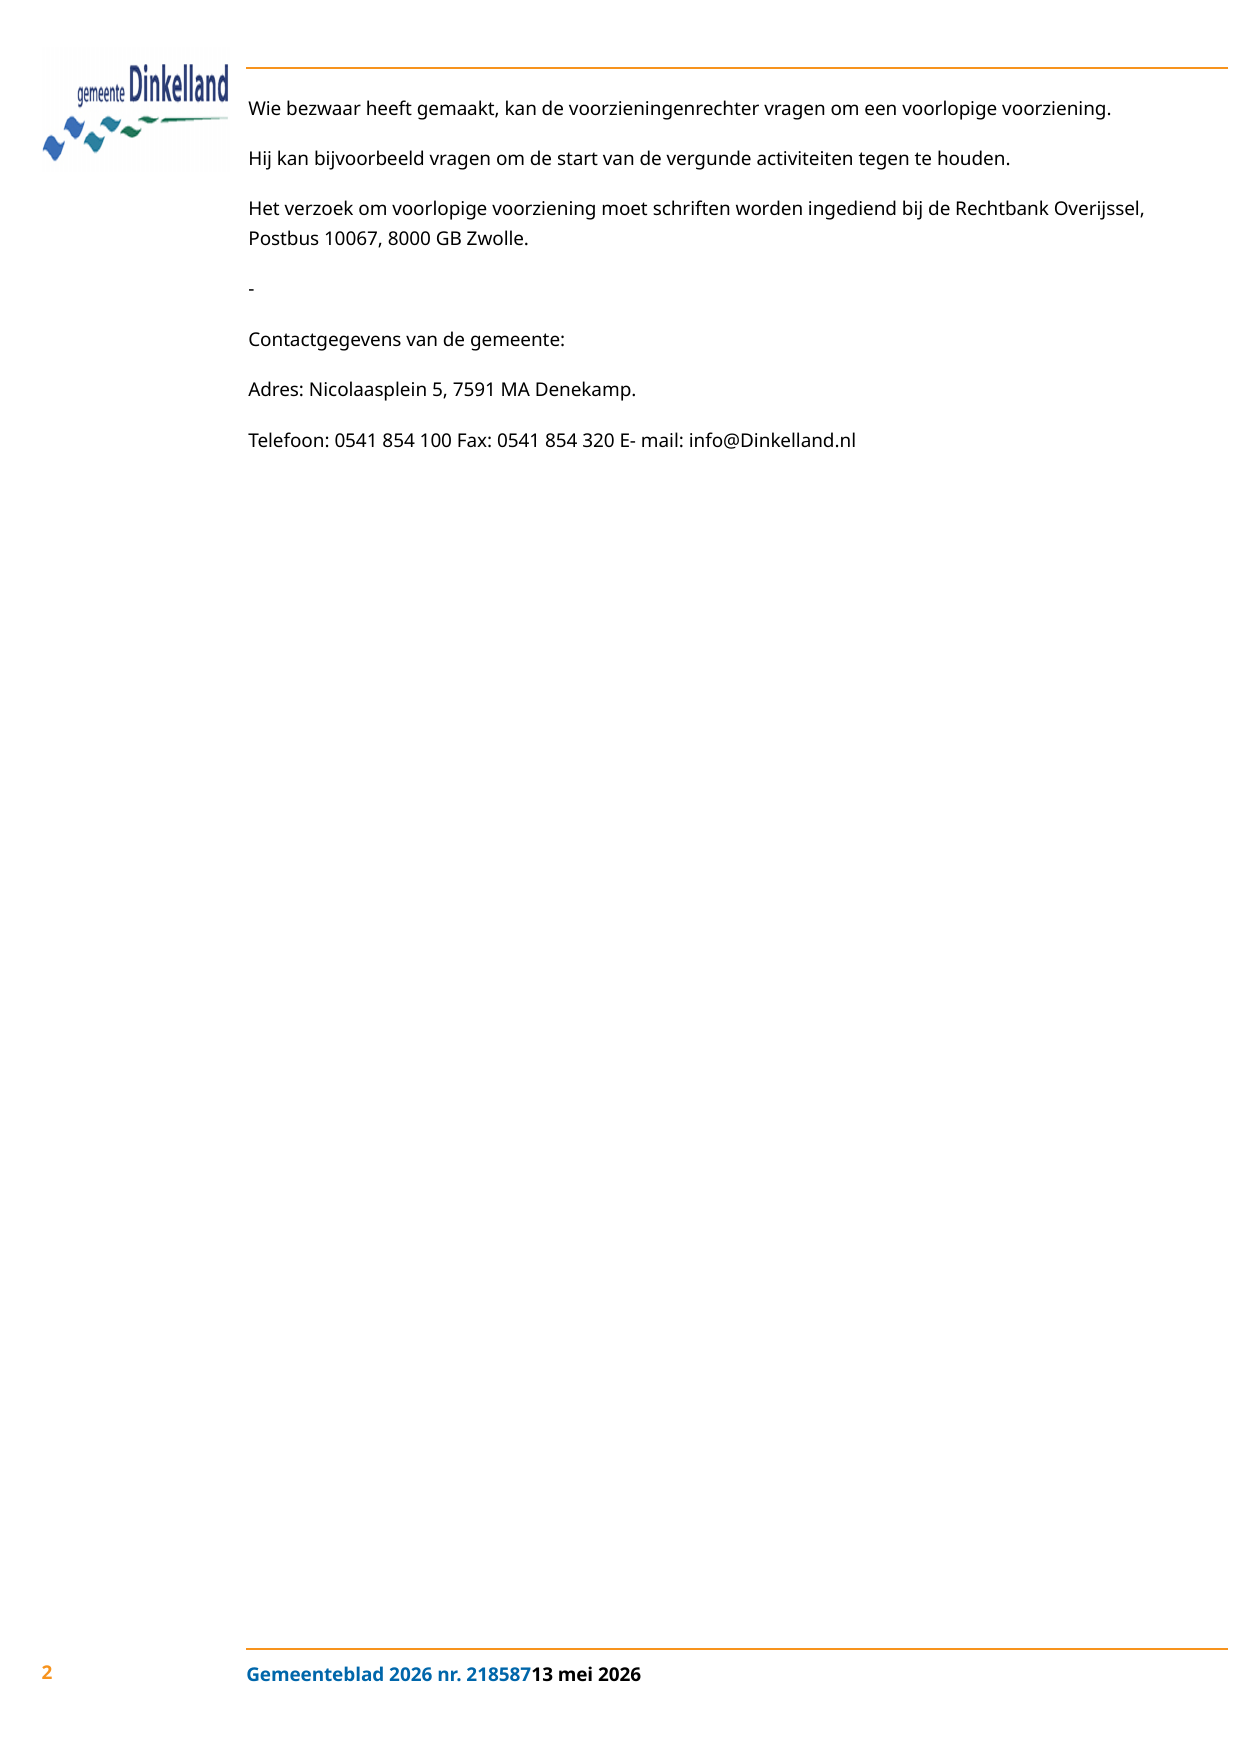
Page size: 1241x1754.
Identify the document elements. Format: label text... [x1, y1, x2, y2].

text - [248, 276, 1152, 301]
text Hij kan bijvoorbeeld vragen om de start van de vergunde activiteiten tegen te houden. [248, 145, 1152, 171]
picture [41, 47, 231, 172]
text Wie bezwaar heeft gemaakt, kan de voorzieningenrechter vragen om een voorlopige voorziening. [248, 95, 1152, 121]
text Contactgegevens van de gemeente: [248, 326, 1152, 352]
text Adres: Nicolaasplein 5, 7591 MA Denekamp. [248, 376, 1152, 402]
text Telefoon: 0541 854 100 Fax: 0541 854 320 E- mail: info@Dinkelland.nl [248, 427, 1152, 453]
text Het verzoek om voorlopige voorziening moet schriften worden ingediend bij de Rechtbank Overijssel, Postbus 10067, 8000 GB Zwolle. [248, 196, 1152, 251]
